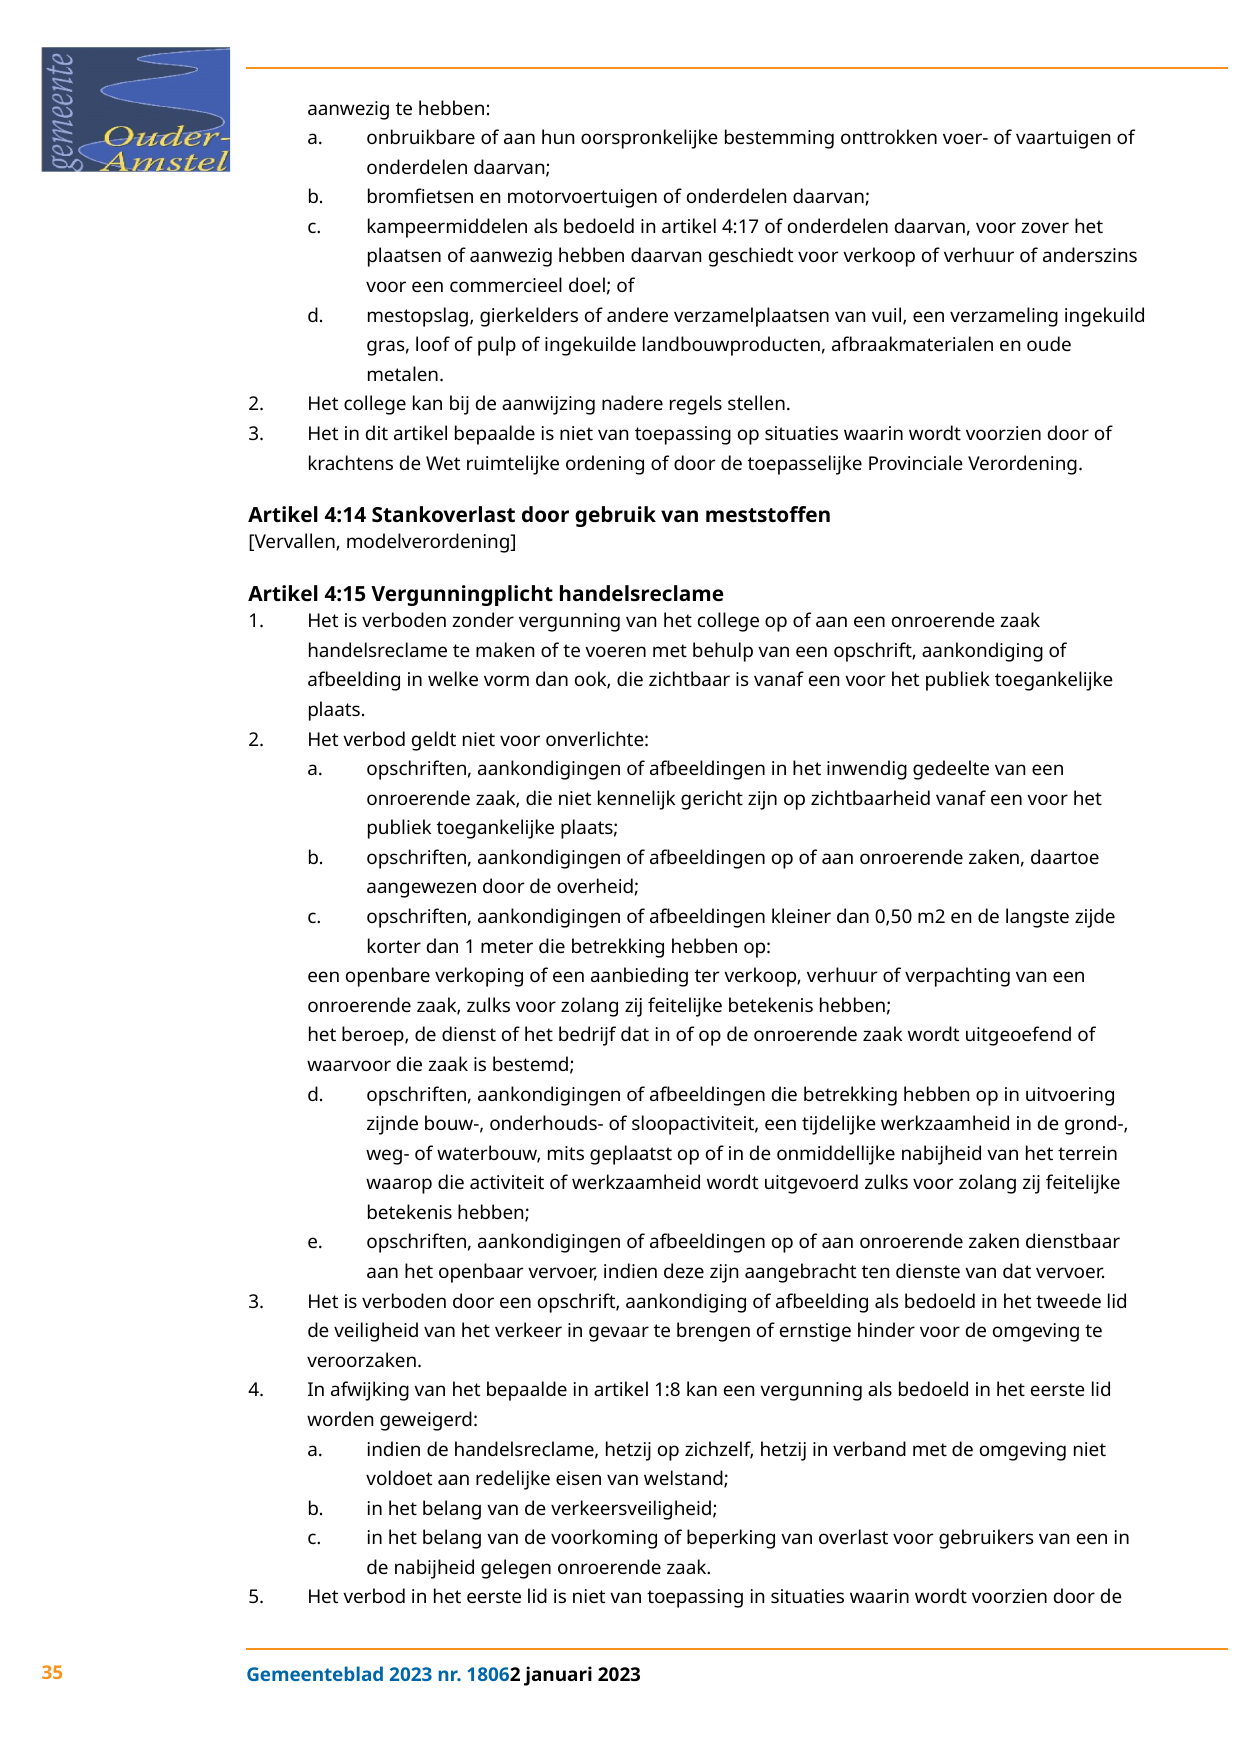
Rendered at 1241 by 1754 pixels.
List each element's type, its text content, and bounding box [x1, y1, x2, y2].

list mestopslag, gierkelders of andere verzamelplaatsen van vuil, een verzameling ingekuild gras, loof of pulp of ingekuilde landbouwproducten, afbraakmaterialen en oude metalen. [307, 302, 1152, 387]
list het beroep, de dienst of het bedrijf dat in of op de onroerende zaak wordt uitgeoefend of waarvoor die zaak is bestemd; [248, 1022, 1152, 1077]
list in het belang van de voorkoming of beperking van overlast voor gebruikers van een in de nabijheid gelegen onroerende zaak. [307, 1524, 1152, 1580]
list Het in dit artikel bepaalde is niet van toepassing op situaties waarin wordt voorzien door of krachtens de Wet ruimtelijke ordening of door de toepasselijke Provinciale Verordening. [248, 420, 1152, 476]
list Het is verboden door een opschrift, aankondiging of afbeelding als bedoeld in het tweede lid de veiligheid van het verkeer in gevaar te brengen of ernstige hinder voor de omgeving te veroorzaken. [248, 1288, 1152, 1373]
list bromfietsen en motorvoertuigen of onderdelen daarvan; [307, 183, 1152, 209]
list Het verbod geldt niet voor onverlichte: [248, 726, 1152, 752]
list opschriften, aankondigingen of afbeeldingen die betrekking hebben op in uitvoering zijnde bouw-, onderhouds- of sloopactiviteit, een tijdelijke werkzaamheid in de grond-, weg- of waterbouw, mits geplaatst op of in de onmiddellijke nabijheid van het terrein waarop die activiteit of werkzaamheid wordt uitgevoerd zulks voor zolang zij feitelijke betekenis hebben; [307, 1081, 1152, 1225]
text Artikel 4:14 Stankoverlast door gebruik van meststoffen [248, 500, 1152, 529]
list Het is verboden zonder vergunning van het college op of aan een onroerende zaak handelsreclame te maken of te voeren met behulp van een opschrift, aankondiging of afbeelding in welke vorm dan ook, die zichtbaar is vanaf een voor het publiek toegankelijke plaats. [248, 607, 1152, 722]
list opschriften, aankondigingen of afbeeldingen op of aan onroerende zaken dienstbaar aan het openbaar vervoer, indien deze zijn aangebracht ten dienste van dat vervoer. [307, 1229, 1152, 1284]
list indien de handelsreclame, hetzij op zichzelf, hetzij in verband met de omgeving niet voldoet aan redelijke eisen van welstand; [307, 1436, 1152, 1491]
list in het belang van de verkeersveiligheid; [307, 1495, 1152, 1521]
list aanwezig te hebben: [248, 95, 1152, 121]
list een openbare verkoping of een aanbieding ter verkoop, verhuur of verpachting van een onroerende zaak, zulks voor zolang zij feitelijke betekenis hebben; [248, 962, 1152, 1018]
picture [41, 47, 231, 172]
list kampeermiddelen als bedoeld in artikel 4:17 of onderdelen daarvan, voor zover het plaatsen of aanwezig hebben daarvan geschiedt voor verkoop of verhuur of anderszins voor een commercieel doel; of [307, 213, 1152, 298]
list opschriften, aankondigingen of afbeeldingen in het inwendig gedeelte van een onroerende zaak, die niet kennelijk gericht zijn op zichtbaarheid vanaf een voor het publiek toegankelijke plaats; [307, 755, 1152, 840]
text Artikel 4:15 Vergunningplicht handelsreclame [248, 579, 1152, 607]
list onbruikbare of aan hun oorspronkelijke bestemming onttrokken voer- of vaartuigen of onderdelen daarvan; [307, 124, 1152, 180]
list Het verbod in het eerste lid is niet van toepassing in situaties waarin wordt voorzien door de [248, 1584, 1152, 1609]
list Het college kan bij de aanwijzing nadere regels stellen. [248, 391, 1152, 416]
list In afwijking van het bepaalde in artikel 1:8 kan een vergunning als bedoeld in het eerste lid worden geweigerd: [248, 1377, 1152, 1432]
text [Vervallen, modelverordening] [248, 529, 1152, 554]
list opschriften, aankondigingen of afbeeldingen op of aan onroerende zaken, daartoe aangewezen door de overheid; [307, 844, 1152, 899]
list opschriften, aankondigingen of afbeeldingen kleiner dan 0,50 m2 en de langste zijde korter dan 1 meter die betrekking hebben op: [307, 903, 1152, 959]
